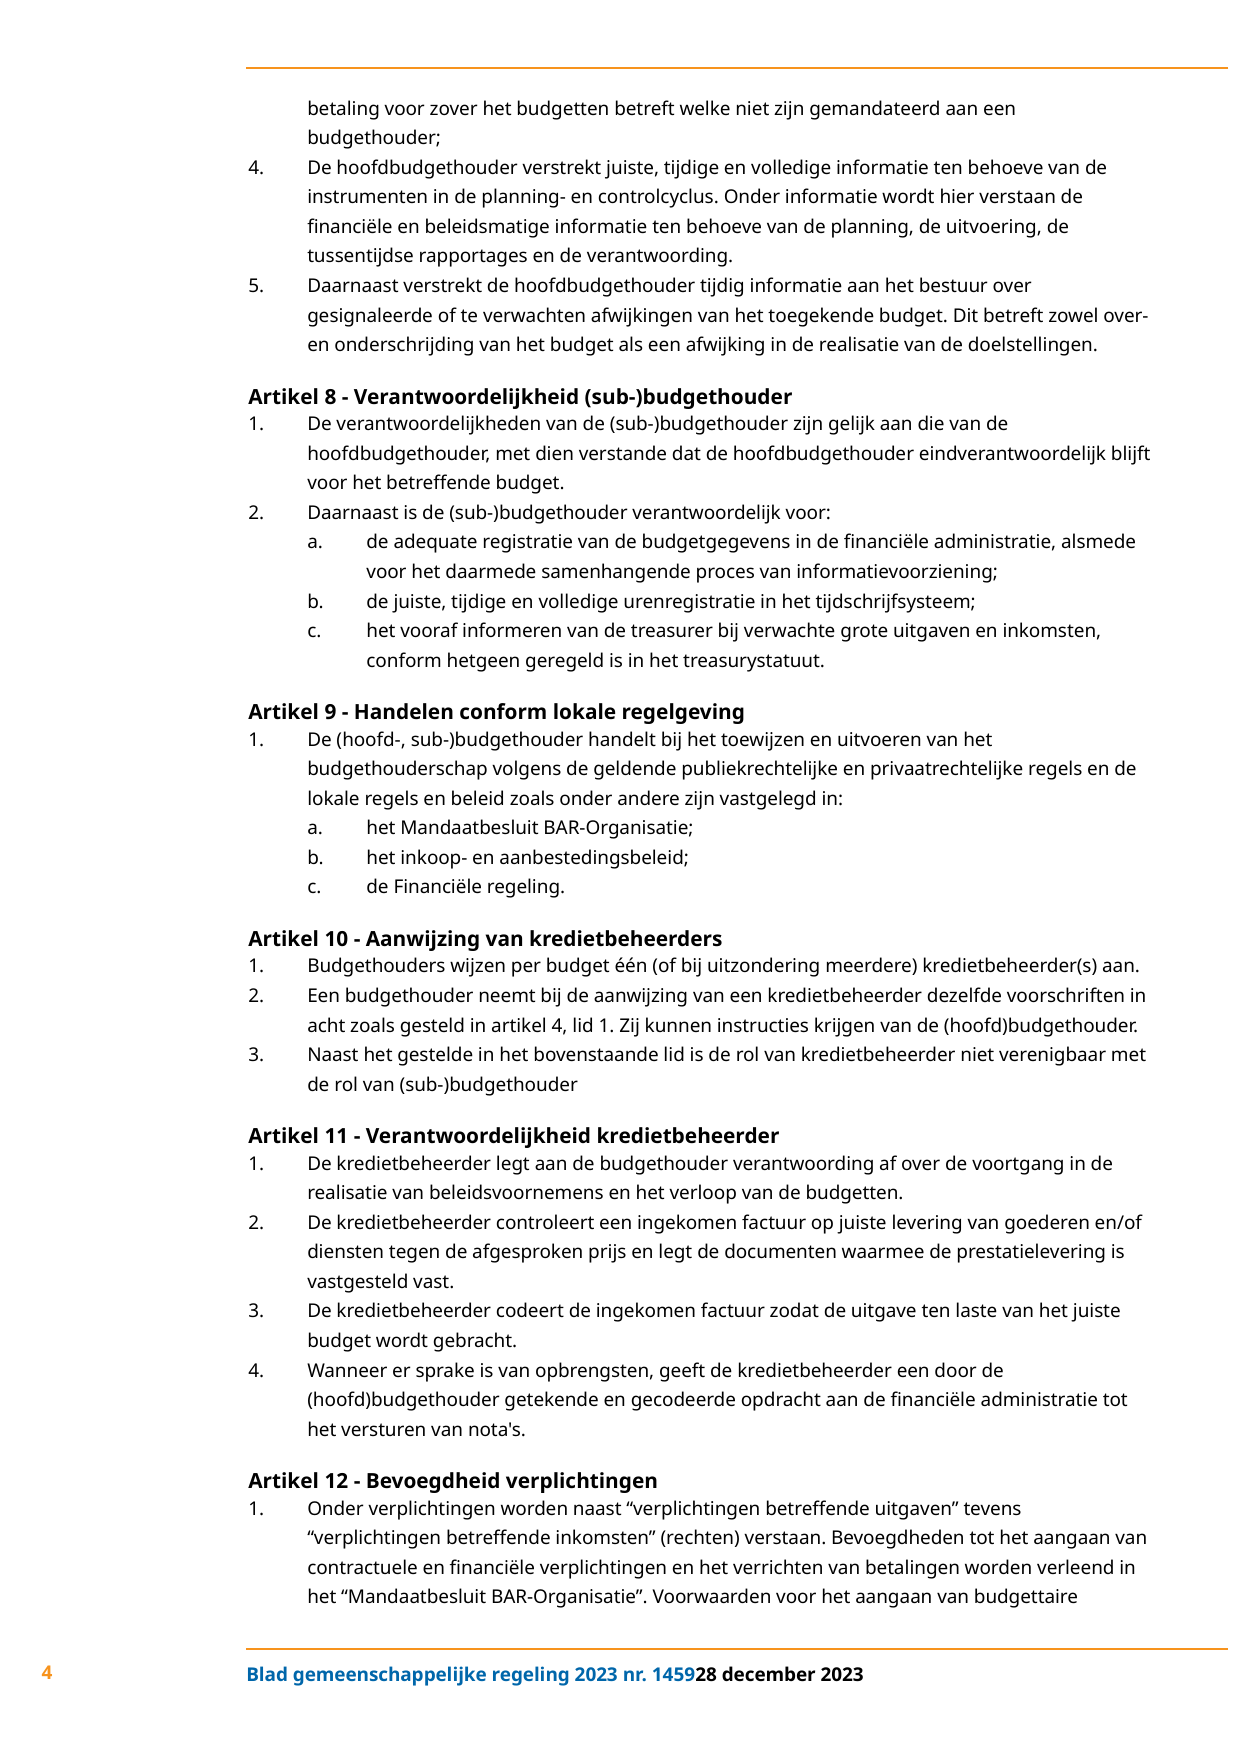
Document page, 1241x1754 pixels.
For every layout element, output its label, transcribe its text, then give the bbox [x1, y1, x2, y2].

list De verantwoordelijkheden van de (sub-)budgethouder zijn gelijk aan die van de hoofdbudgethouder, met dien verstande dat de hoofdbudgethouder eindverantwoordelijk blijft voor het betreffende budget. [248, 410, 1152, 495]
list Daarnaast is de (sub-)budgethouder verantwoordelijk voor: [248, 499, 1152, 525]
list De kredietbeheerder legt aan de budgethouder verantwoording af over de voortgang in de realisatie van beleidsvoornemens en het verloop van de budgetten. [248, 1150, 1152, 1205]
list Daarnaast verstrekt de hoofdbudgethouder tijdig informatie aan het bestuur over gesignaleerde of te verwachten afwijkingen van het toegekende budget. Dit betreft zowel over- en onderschrijding van het budget als een afwijking in de realisatie van de doelstellingen. [248, 272, 1152, 357]
text Artikel 9 - Handelen conform lokale regelgeving [248, 697, 1152, 726]
list De kredietbeheerder codeert de ingekomen factuur zodat de uitgave ten laste van het juiste budget wordt gebracht. [248, 1298, 1152, 1353]
list De (hoofd-, sub-)budgethouder handelt bij het toewijzen en uitvoeren van het budgethouderschap volgens de geldende publiekrechtelijke en privaatrechtelijke regels en de lokale regels en beleid zoals onder andere zijn vastgelegd in: [248, 726, 1152, 811]
text Artikel 10 - Aanwijzing van kredietbeheerders [248, 924, 1152, 953]
list het vooraf informeren van de treasurer bij verwachte grote uitgaven en inkomsten, conform hetgeen geregeld is in het treasurystatuut. [307, 617, 1152, 673]
list het inkoop- en aanbestedingsbeleid; [307, 844, 1152, 870]
list het Mandaatbesluit BAR-Organisatie; [307, 814, 1152, 840]
list de Financiële regeling. [307, 874, 1152, 899]
list Onder verplichtingen worden naast “verplichtingen betreffende uitgaven” tevens “verplichtingen betreffende inkomsten” (rechten) verstaan. Bevoegdheden tot het aangaan van contractuele en financiële verplichtingen en het verrichten van betalingen worden verleend in het “Mandaatbesluit BAR-Organisatie”. Voorwaarden voor het aangaan van budgettaire [248, 1495, 1152, 1609]
list de juiste, tijdige en volledige urenregistratie in het tijdschrijfsysteem; [307, 588, 1152, 613]
list De kredietbeheerder controleert een ingekomen factuur op juiste levering van goederen en/of diensten tegen de afgesproken prijs en legt de documenten waarmee de prestatielevering is vastgesteld vast. [248, 1209, 1152, 1294]
list Een budgethouder neemt bij de aanwijzing van een kredietbeheerder dezelfde voorschriften in acht zoals gesteld in artikel 4, lid 1. Zij kunnen instructies krijgen van de (hoofd)budgethouder. [248, 982, 1152, 1037]
text Artikel 8 - Verantwoordelijkheid (sub-)budgethouder [248, 382, 1152, 410]
list Wanneer er sprake is van opbrengsten, geeft de kredietbeheerder een door de (hoofd)budgethouder getekende en gecodeerde opdracht aan de financiële administratie tot het versturen van nota's. [248, 1357, 1152, 1442]
text Artikel 11 - Verantwoordelijkheid kredietbeheerder [248, 1121, 1152, 1150]
picture [41, 47, 231, 172]
list betaling voor zover het budgetten betreft welke niet zijn gemandateerd aan een budgethouder; [248, 95, 1152, 150]
list Budgethouders wijzen per budget één (of bij uitzondering meerdere) kredietbeheerder(s) aan. [248, 953, 1152, 978]
list De hoofdbudgethouder verstrekt juiste, tijdige en volledige informatie ten behoeve van de instrumenten in de planning- en controlcyclus. Onder informatie wordt hier verstaan de financiële en beleidsmatige informatie ten behoeve van de planning, de uitvoering, de tussentijdse rapportages en de verantwoording. [248, 154, 1152, 268]
text Artikel 12 - Bevoegdheid verplichtingen [248, 1466, 1152, 1495]
list Naast het gestelde in het bovenstaande lid is de rol van kredietbeheerder niet verenigbaar met de rol van (sub-)budgethouder [248, 1041, 1152, 1097]
list de adequate registratie van de budgetgegevens in de financiële administratie, alsmede voor het daarmede samenhangende proces van informatievoorziening; [307, 529, 1152, 584]
